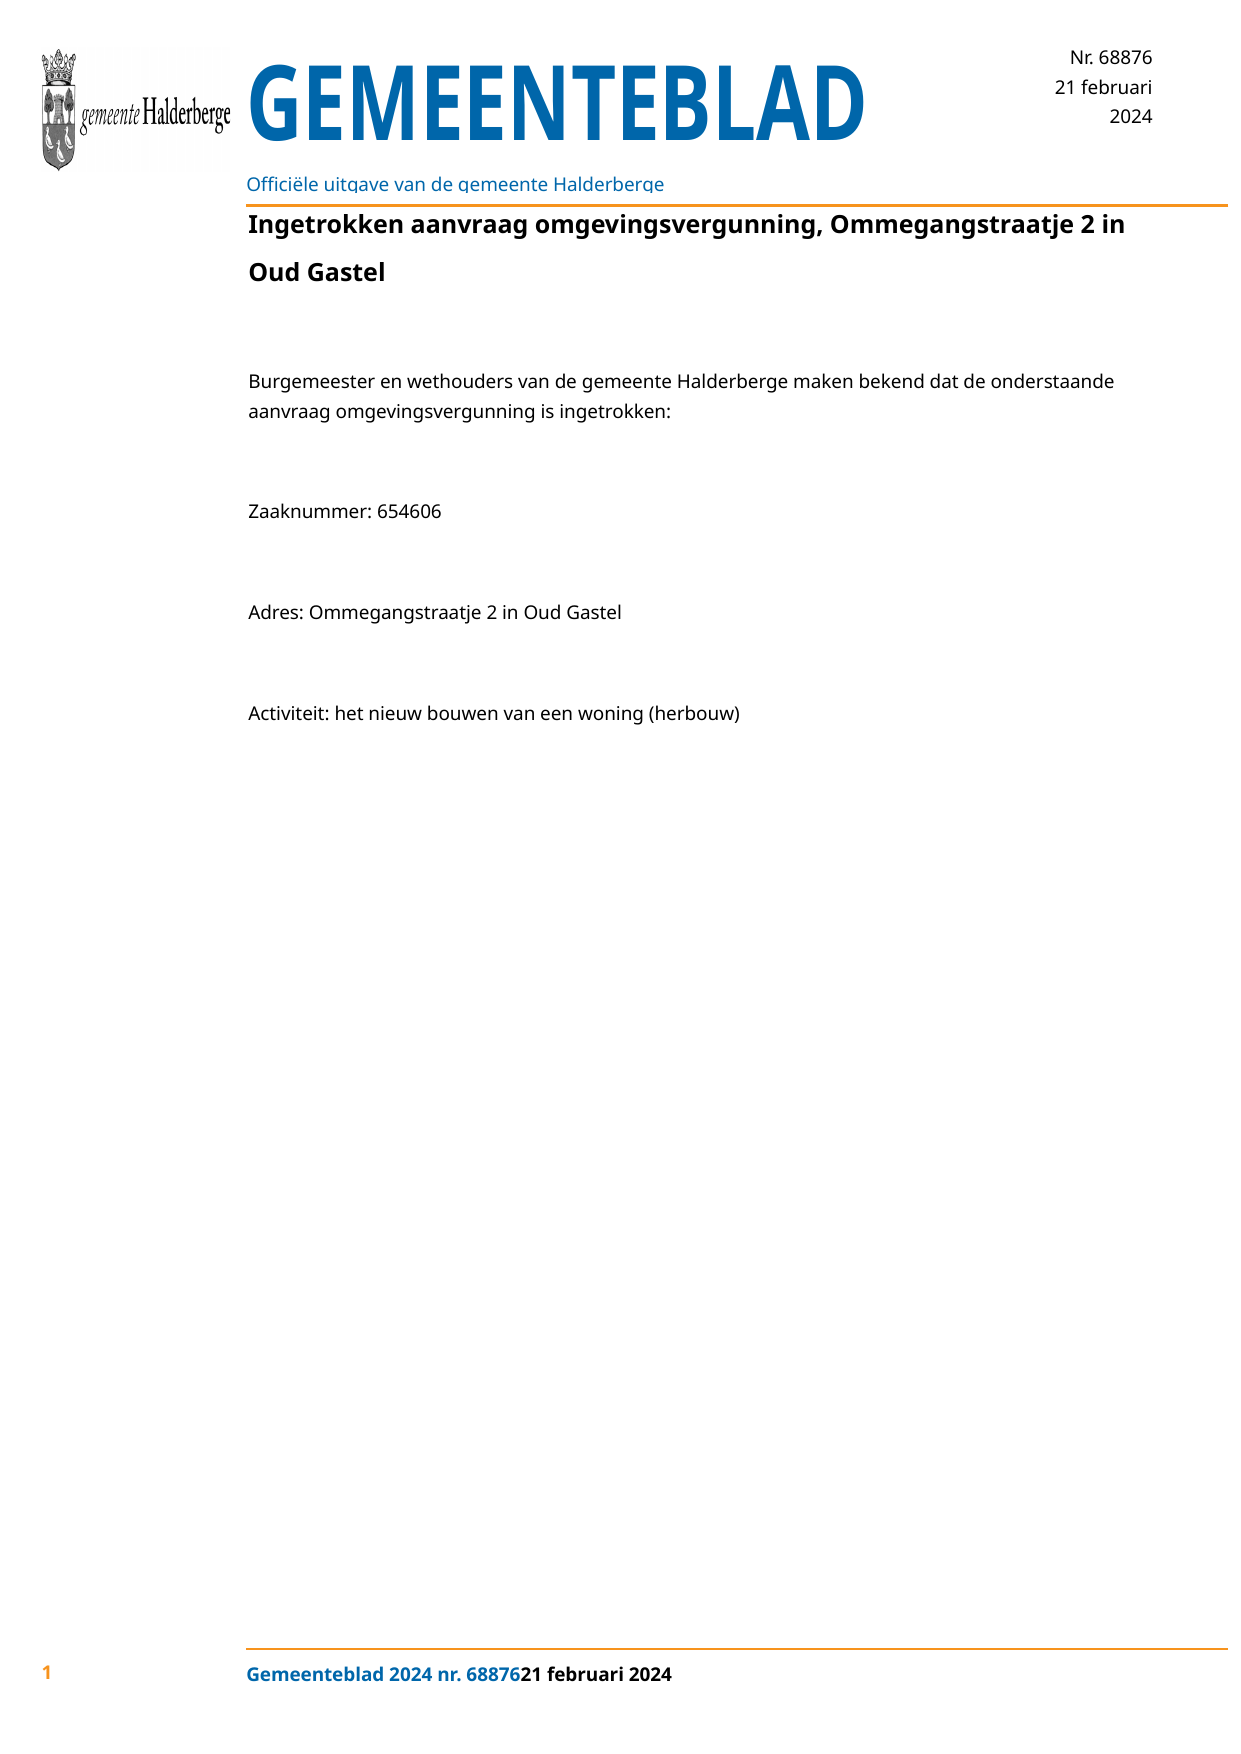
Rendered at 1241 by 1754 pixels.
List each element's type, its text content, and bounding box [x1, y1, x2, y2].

text Zaaknummer: 654606 [248, 499, 1152, 524]
picture [41, 47, 231, 172]
text Adres: Ommegangstraatje 2 in Oud Gastel [248, 599, 1152, 625]
text Ingetrokken aanvraag omgevingsvergunning, Ommegangstraatje 2 in Oud Gastel [248, 207, 1152, 288]
text Activiteit: het nieuw bouwen van een woning (herbouw) [248, 700, 1152, 726]
text Burgemeester en wethouders van de gemeente Halderberge maken bekend dat de onderstaande aanvraag omgevingsvergunning is ingetrokken: [248, 368, 1152, 424]
